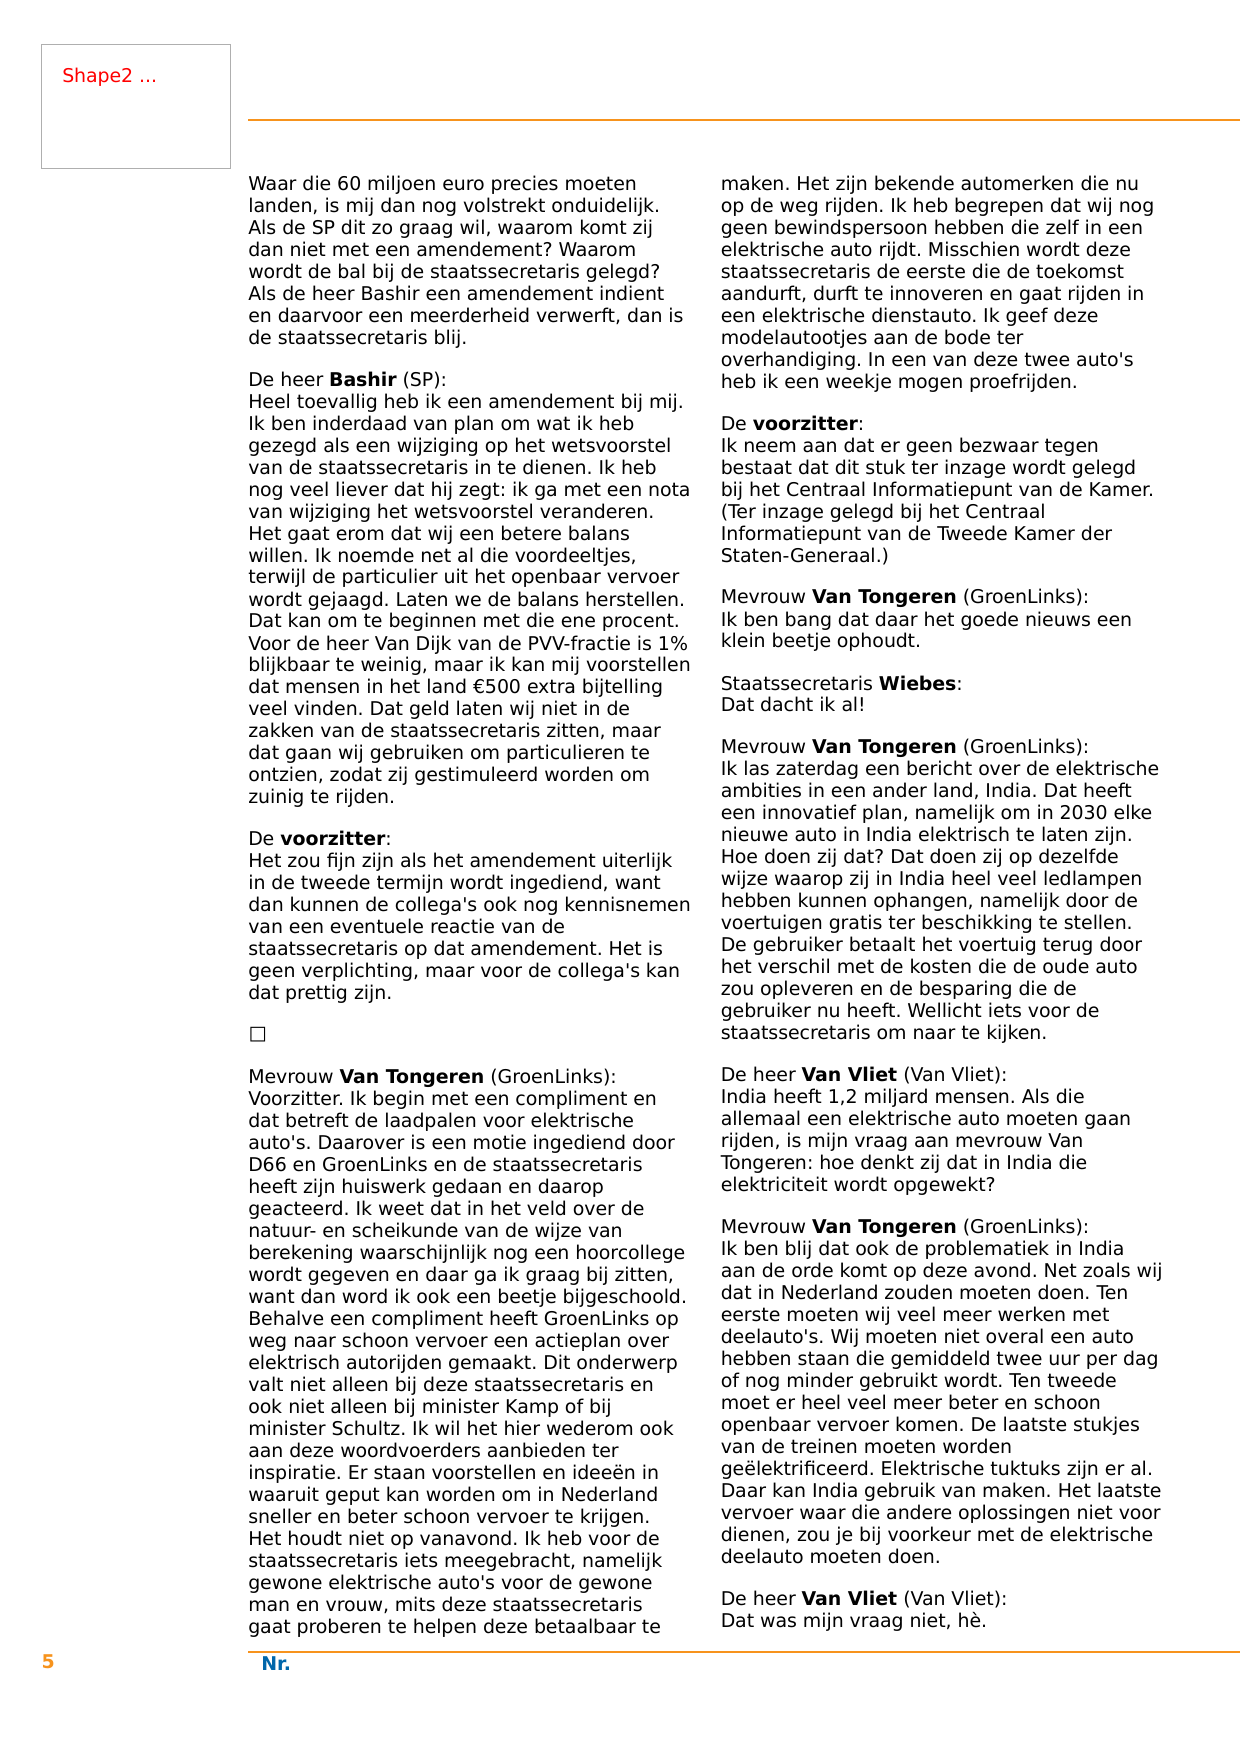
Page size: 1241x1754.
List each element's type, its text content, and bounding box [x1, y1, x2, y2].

text Ik ben bang dat daar het goede nieuws een klein beetje ophoudt. [721, 608, 1163, 652]
text Ik neem aan dat er geen bezwaar tegen bestaat dat dit stuk ter inzage wordt gelegd bij het Centraal Informatiepunt van de Kamer. [721, 434, 1163, 501]
text De voorzitter: [248, 828, 691, 850]
text Dat was mijn vraag niet, hè. [721, 1609, 1163, 1632]
text India heeft 1,2 miljard mensen. Als die allemaal een elektrische auto moeten gaan rijden, is mijn vraag aan mevrouw Van Tongeren: hoe denkt zij dat in India die elektriciteit wordt opgewekt? [721, 1086, 1163, 1196]
text maken. Het zijn bekende automerken die nu op de weg rijden. Ik heb begrepen dat wij nog geen bewindspersoon hebben die zelf in een elektrische auto rijdt. Misschien wordt deze staatssecretaris de eerste die de toekomst aandurft, durft te innoveren en gaat rijden in een elektrische dienstauto. Ik geef deze modelautootjes aan de bode ter overhandiging. In een van deze twee auto's heb ik een weekje mogen proefrijden. [721, 173, 1163, 393]
text Voorzitter. Ik begin met een compliment en dat betreft de laadpalen voor elektrische auto's. Daarover is een motie ingediend door D66 en GroenLinks en de staatssecretaris heeft zijn huiswerk gedaan en daarop geacteerd. Ik weet dat in het veld over de natuur- en scheikunde van de wijze van berekening waarschijnlijk nog een hoorcollege wordt gegeven en daar ga ik graag bij zitten, want dan word ik ook een beetje bijgeschoold. [248, 1088, 691, 1308]
text Behalve een compliment heeft GroenLinks op weg naar schoon vervoer een actieplan over elektrisch autorijden gemaakt. Dit onderwerp valt niet alleen bij deze staatssecretaris en ook niet alleen bij minister Kamp of bij minister Schultz. Ik wil het hier wederom ook aan deze woordvoerders aanbieden ter inspiratie. Er staan voorstellen en ideeën in waaruit geput kan worden om in Nederland sneller en beter schoon vervoer te krijgen. [248, 1308, 691, 1528]
text (Ter inzage gelegd bij het Centraal Informatiepunt van de Tweede Kamer der Staten-Generaal.) [721, 501, 1163, 566]
text De heer Bashir (SP): [248, 369, 691, 391]
text De voorzitter: [721, 413, 1163, 434]
text Dat dacht ik al! [721, 694, 1163, 716]
text De heer Van Vliet (Van Vliet): [721, 1588, 1163, 1609]
text Heel toevallig heb ik een amendement bij mij. Ik ben inderdaad van plan om wat ik heb gezegd als een wijziging op het wetsvoorstel van de staatssecretaris in te dienen. Ik heb nog veel liever dat hij zegt: ik ga met een nota van wijziging het wetsvoorstel veranderen. Het gaat erom dat wij een betere balans willen. Ik noemde net al die voordeeltjes, terwijl de particulier uit het openbaar vervoer wordt gejaagd. Laten we de balans herstellen. Dat kan om te beginnen met die ene procent. Voor de heer Van Dijk van de PVV-fractie is 1% blijkbaar te weinig, maar ik kan mij voorstellen dat mensen in het land €500 extra bijtelling veel vinden. Dat geld laten wij niet in de zakken van de staatssecretaris zitten, maar dat gaan wij gebruiken om particulieren te ontzien, zodat zij gestimuleerd worden om zuinig te rijden. [248, 391, 691, 808]
text ⬜ [248, 1024, 691, 1046]
text Mevrouw Van Tongeren (GroenLinks): [248, 1066, 691, 1088]
text Het houdt niet op vanavond. Ik heb voor de staatssecretaris iets meegebracht, namelijk gewone elektrische auto's voor de gewone man en vrouw, mits deze staatssecretaris gaat proberen te helpen deze betaalbaar te [248, 1528, 691, 1637]
text Staatssecretaris Wiebes: [721, 672, 1163, 694]
text Mevrouw Van Tongeren (GroenLinks): [721, 736, 1163, 758]
text Het zou fijn zijn als het amendement uiterlijk in de tweede termijn wordt ingediend, want dan kunnen de collega's ook nog kennisnemen van een eventuele reactie van de staatssecretaris op dat amendement. Het is geen verplichting, maar voor de collega's kan dat prettig zijn. [248, 850, 691, 1004]
text Ik ben blij dat ook de problematiek in India aan de orde komt op deze avond. Net zoals wij dat in Nederland zouden moeten doen. Ten eerste moeten wij veel meer werken met deelauto's. Wij moeten niet overal een auto hebben staan die gemiddeld twee uur per dag of nog minder gebruikt wordt. Ten tweede moet er heel veel meer beter en schoon openbaar vervoer komen. De laatste stukjes van de treinen moeten worden geëlektrificeerd. Elektrische tuktuks zijn er al. Daar kan India gebruik van maken. Het laatste vervoer waar die andere oplossingen niet voor dienen, zou je bij voorkeur met de elektrische deelauto moeten doen. [721, 1238, 1163, 1568]
text Ik las zaterdag een bericht over de elektrische ambities in een ander land, India. Dat heeft een innovatief plan, namelijk om in 2030 elke nieuwe auto in India elektrisch te laten zijn. Hoe doen zij dat? Dat doen zij op dezelfde wijze waarop zij in India heel veel ledlampen hebben kunnen ophangen, namelijk door de voertuigen gratis ter beschikking te stellen. De gebruiker betaalt het voertuig terug door het verschil met de kosten die de oude auto zou opleveren en de besparing die de gebruiker nu heeft. Wellicht iets voor de staatssecretaris om naar te kijken. [721, 758, 1163, 1044]
text De heer Van Vliet (Van Vliet): [721, 1064, 1163, 1086]
text Mevrouw Van Tongeren (GroenLinks): [721, 586, 1163, 608]
text Mevrouw Van Tongeren (GroenLinks): [721, 1216, 1163, 1238]
text Waar die 60 miljoen euro precies moeten landen, is mij dan nog volstrekt onduidelijk. Als de SP dit zo graag wil, waarom komt zij dan niet met een amendement? Waarom wordt de bal bij de staatssecretaris gelegd? Als de heer Bashir een amendement indient en daarvoor een meerderheid verwerft, dan is de staatssecretaris blij. [248, 173, 691, 349]
